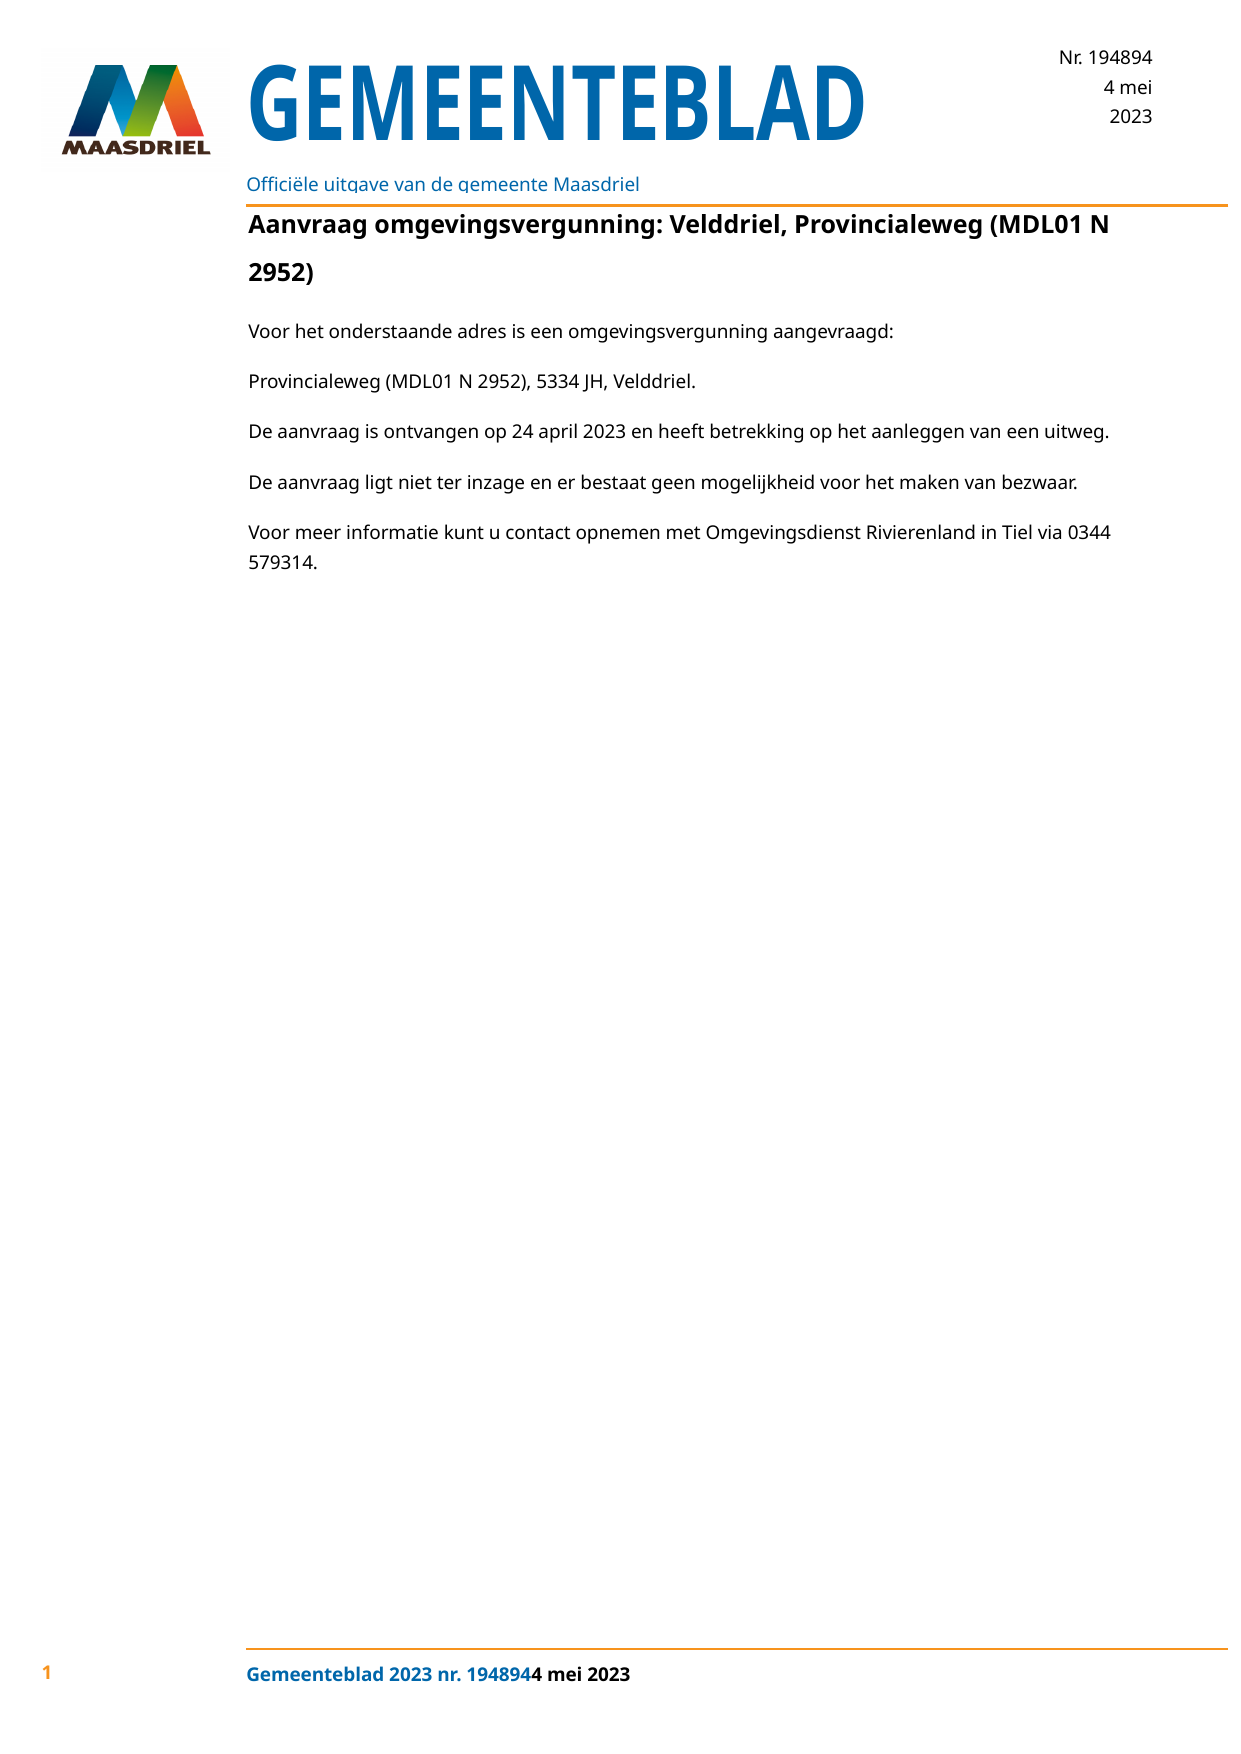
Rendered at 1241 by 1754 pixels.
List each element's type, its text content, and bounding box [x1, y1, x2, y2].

text Aanvraag omgevingsvergunning: Velddriel, Provincialeweg (MDL01 N 2952) [248, 207, 1152, 288]
text Voor het onderstaande adres is een omgevingsvergunning aangevraagd: [248, 318, 1152, 344]
text De aanvraag ligt niet ter inzage en er bestaat geen mogelijkheid voor het maken van bezwaar. [248, 469, 1152, 495]
text Provincialeweg (MDL01 N 2952), 5334 JH, Velddriel. [248, 368, 1152, 394]
text Voor meer informatie kunt u contact opnemen met Omgevingsdienst Rivierenland in Tiel via 0344 579314. [248, 519, 1152, 575]
text De aanvraag is ontvangen op 24 april 2023 en heeft betrekking op het aanleggen van een uitweg. [248, 419, 1152, 444]
picture [41, 47, 231, 172]
